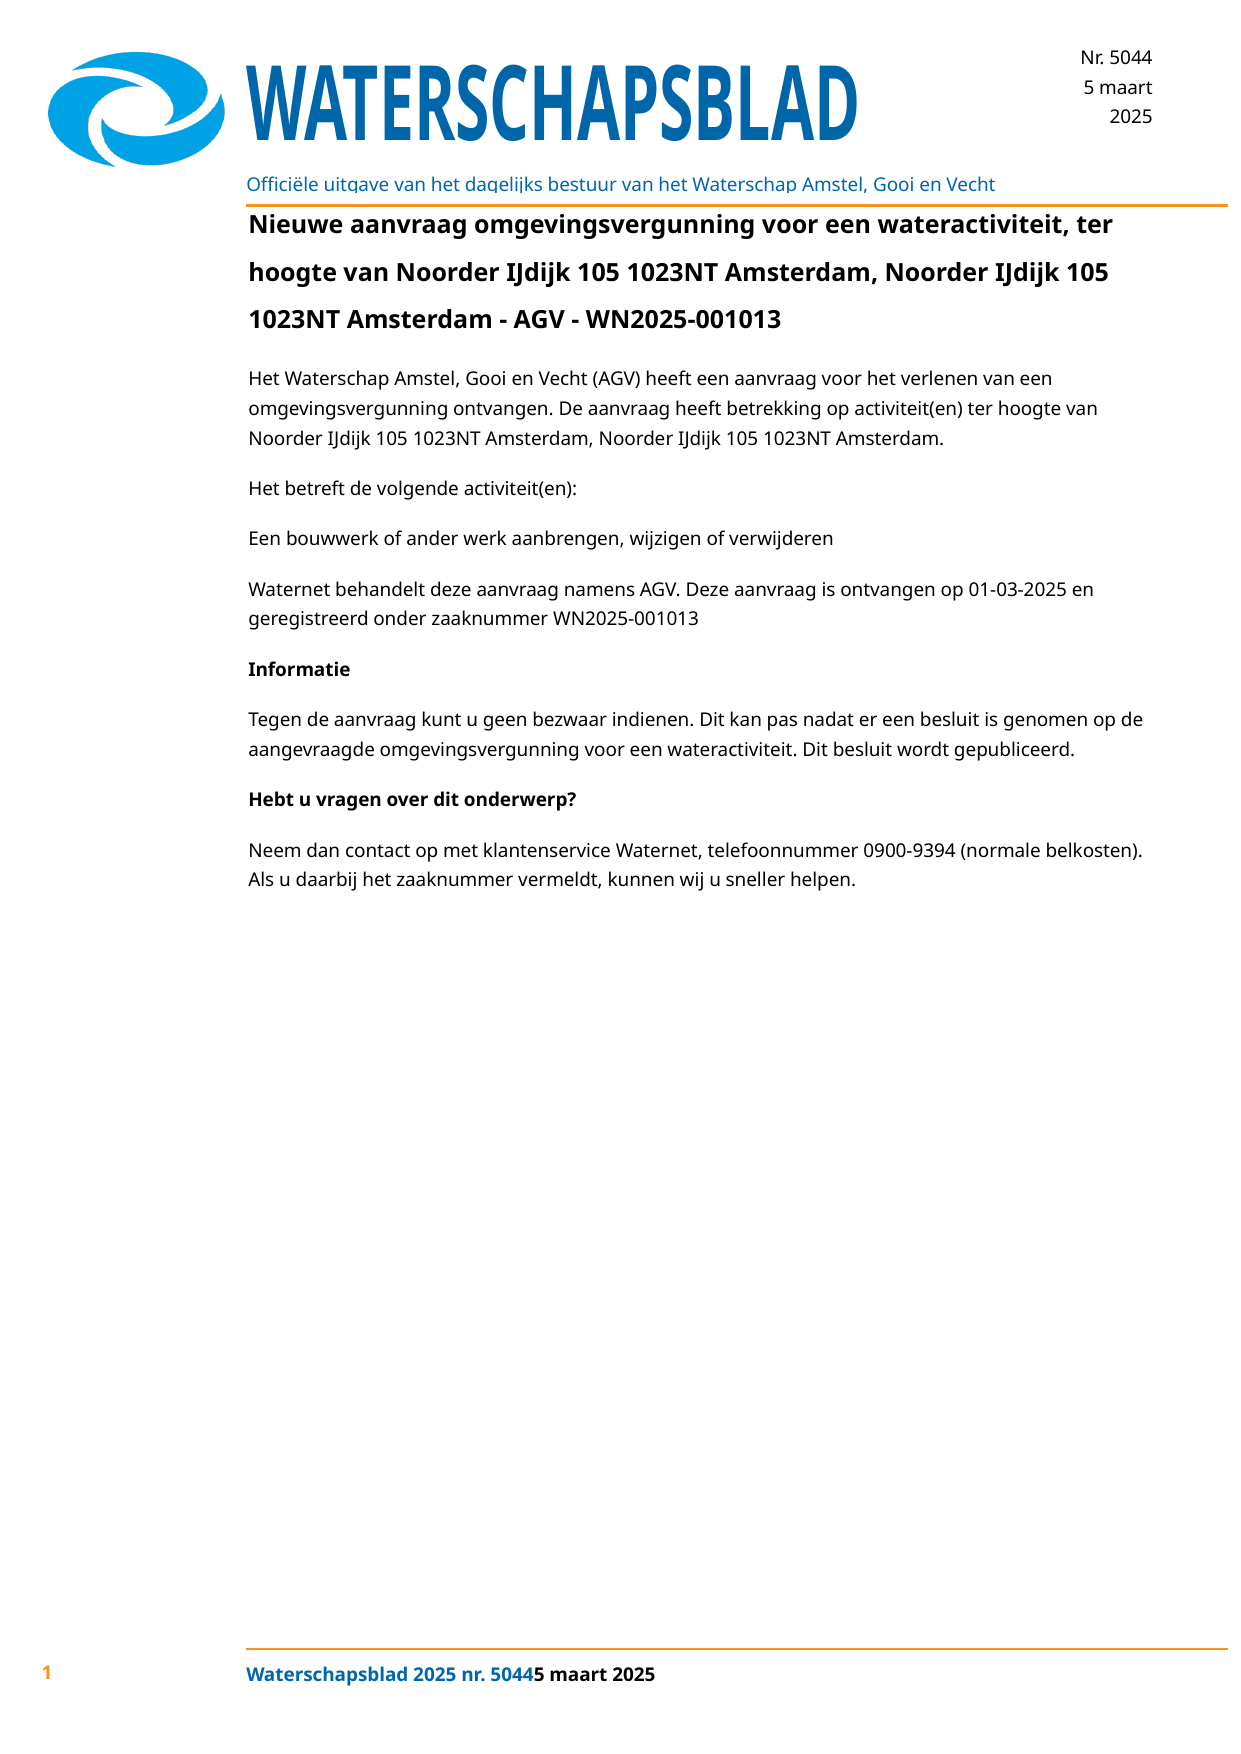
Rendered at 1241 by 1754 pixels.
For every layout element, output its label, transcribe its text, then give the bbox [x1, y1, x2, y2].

text Nieuwe aanvraag omgevingsvergunning voor een wateractiviteit, ter hoogte van Noorder IJdijk 105 1023NT Amsterdam, Noorder IJdijk 105 1023NT Amsterdam - AGV - WN2025-001013 [248, 207, 1152, 336]
text Tegen de aanvraag kunt u geen bezwaar indienen. Dit kan pas nadat er een besluit is genomen op de aangevraagde omgevingsvergunning voor een wateractiviteit. Dit besluit wordt gepubliceerd. [248, 706, 1152, 762]
text Neem dan contact op met klantenservice Waternet, telefoonnummer 0900-9394 (normale belkosten). Als u daarbij het zaaknummer vermeldt, kunnen wij u sneller helpen. [248, 837, 1152, 892]
text Informatie [248, 656, 1152, 682]
text Waternet behandelt deze aanvraag namens AGV. Deze aanvraag is ontvangen op 01-03-2025 en geregistreerd onder zaaknummer WN2025-001013 [248, 576, 1152, 631]
text Het Waterschap Amstel, Gooi en Vecht (AGV) heeft een aanvraag voor het verlenen van een omgevingsvergunning ontvangen. De aanvraag heeft betrekking op activiteit(en) ter hoogte van Noorder IJdijk 105 1023NT Amsterdam, Noorder IJdijk 105 1023NT Amsterdam. [248, 366, 1152, 450]
text Hebt u vragen over dit onderwerp? [248, 786, 1152, 812]
picture [41, 47, 231, 172]
text Een bouwwerk of ander werk aanbrengen, wijzigen of verwijderen [248, 526, 1152, 551]
text Het betreft de volgende activiteit(en): [248, 475, 1152, 501]
